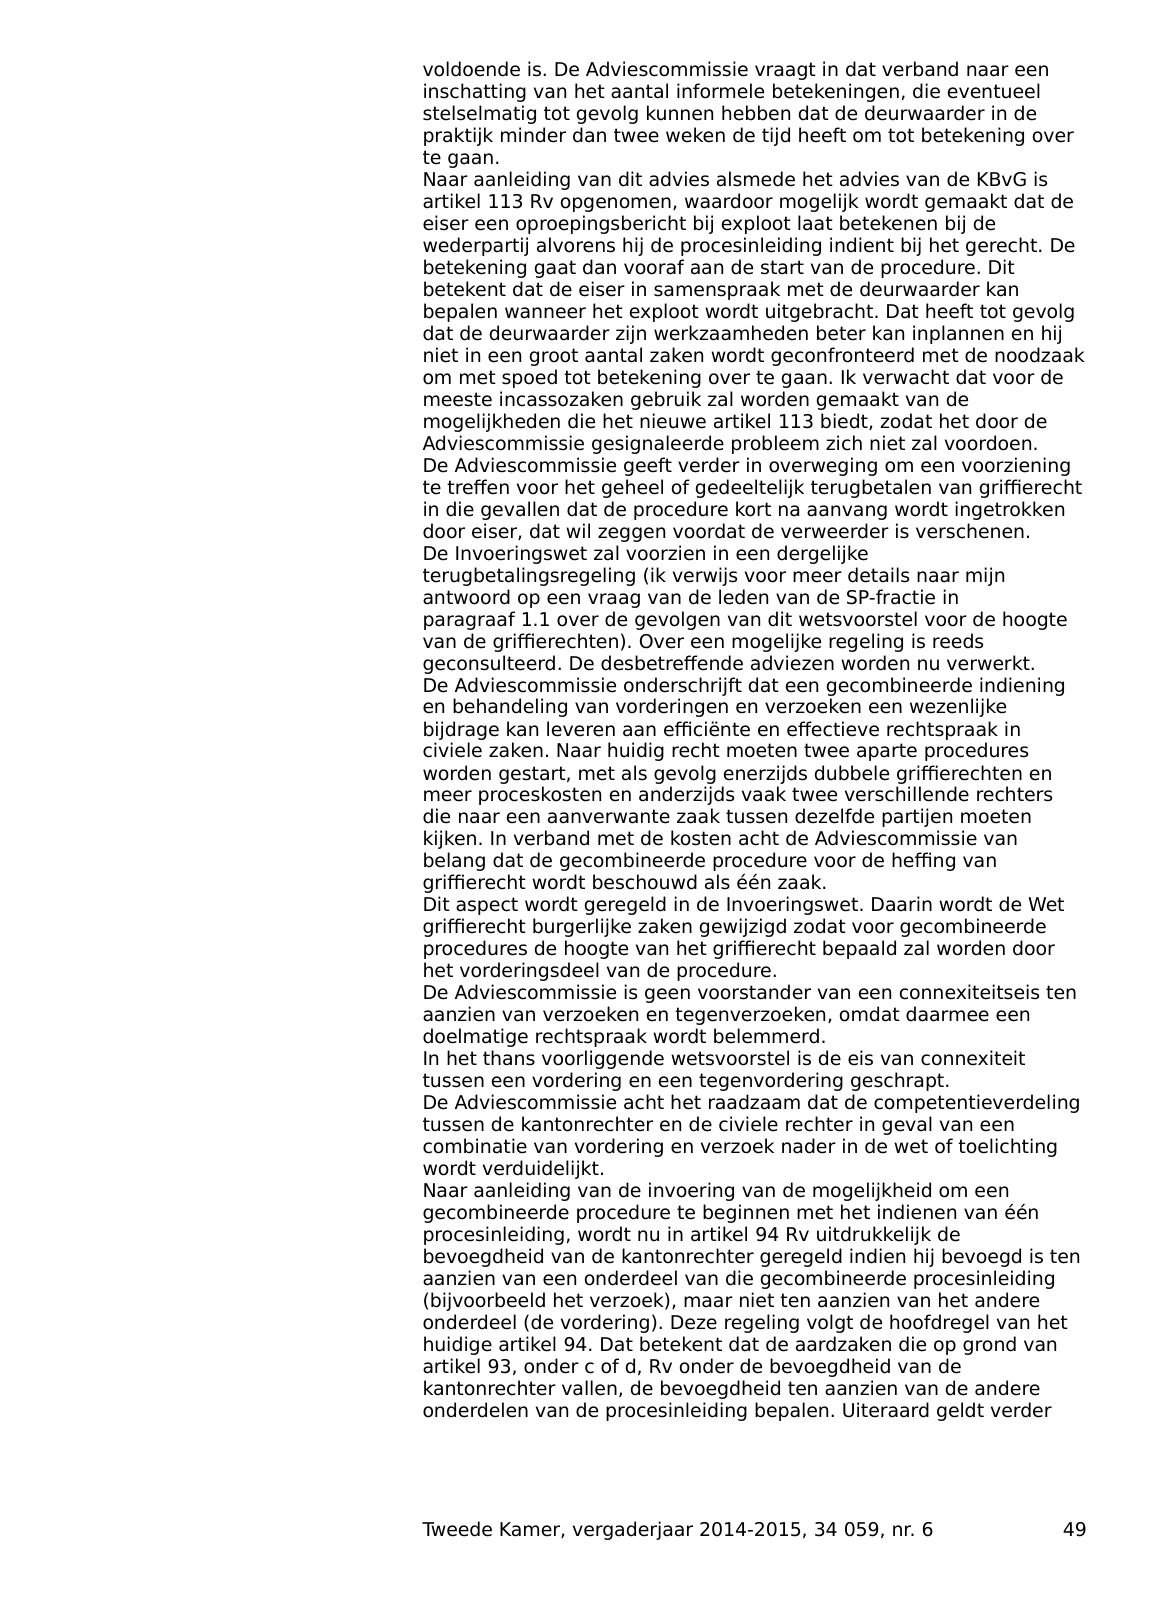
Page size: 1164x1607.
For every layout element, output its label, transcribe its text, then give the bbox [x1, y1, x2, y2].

text De Adviescommissie geeft verder in overweging om een voorziening te treffen voor het geheel of gedeeltelijk terugbetalen van griffierecht in die gevallen dat de procedure kort na aanvang wordt ingetrokken door eiser, dat wil zeggen voordat de verweerder is verschenen. [422, 455, 1087, 543]
text De Adviescommissie onderschrijft dat een gecombineerde indiening en behandeling van vorderingen en verzoeken een wezenlijke bijdrage kan leveren aan efficiënte en effectieve rechtspraak in civiele zaken. Naar huidig recht moeten twee aparte procedures worden gestart, met als gevolg enerzijds dubbele griffierechten en meer proceskosten en anderzijds vaak twee verschillende rechters die naar een aanverwante zaak tussen dezelfde partijen moeten kijken. In verband met de kosten acht de Adviescommissie van belang dat de gecombineerde procedure voor de heffing van griffierecht wordt beschouwd als één zaak. [422, 674, 1087, 894]
text Dit aspect wordt geregeld in de Invoeringswet. Daarin wordt de Wet griffierecht burgerlijke zaken gewijzigd zodat voor gecombineerde procedures de hoogte van het griffierecht bepaald zal worden door het vorderingsdeel van de procedure. [422, 894, 1087, 982]
text voldoende is. De Adviescommissie vraagt in dat verband naar een inschatting van het aantal informele betekeningen, die eventueel stelselmatig tot gevolg kunnen hebben dat de deurwaarder in de praktijk minder dan twee weken de tijd heeft om tot betekening over te gaan. [422, 59, 1087, 169]
text De Adviescommissie acht het raadzaam dat de competentieverdeling tussen de kantonrechter en de civiele rechter in geval van een combinatie van vordering en verzoek nader in de wet of toelichting wordt verduidelijkt. [422, 1092, 1087, 1180]
text De Invoeringswet zal voorzien in een dergelijke terugbetalingsregeling (ik verwijs voor meer details naar mijn antwoord op een vraag van de leden van de SP-fractie in paragraaf 1.1 over de gevolgen van dit wetsvoorstel voor de hoogte van de griffierechten). Over een mogelijke regeling is reeds geconsulteerd. De desbetreffende adviezen worden nu verwerkt. [422, 543, 1087, 674]
text In het thans voorliggende wetsvoorstel is de eis van connexiteit tussen een vordering en een tegenvordering geschrapt. [422, 1048, 1087, 1092]
text Naar aanleiding van dit advies alsmede het advies van de KBvG is artikel 113 Rv opgenomen, waardoor mogelijk wordt gemaakt dat de eiser een oproepingsbericht bij exploot laat betekenen bij de wederpartij alvorens hij de procesinleiding indient bij het gerecht. De betekening gaat dan vooraf aan de start van de procedure. Dit betekent dat de eiser in samenspraak met de deurwaarder kan bepalen wanneer het exploot wordt uitgebracht. Dat heeft tot gevolg dat de deurwaarder zijn werkzaamheden beter kan inplannen en hij niet in een groot aantal zaken wordt geconfronteerd met de noodzaak om met spoed tot betekening over te gaan. Ik verwacht dat voor de meeste incassozaken gebruik zal worden gemaakt van de mogelijkheden die het nieuwe artikel 113 biedt, zodat het door de Adviescommissie gesignaleerde probleem zich niet zal voordoen. [422, 169, 1087, 455]
text Naar aanleiding van de invoering van de mogelijkheid om een gecombineerde procedure te beginnen met het indienen van één procesinleiding, wordt nu in artikel 94 Rv uitdrukkelijk de bevoegdheid van de kantonrechter geregeld indien hij bevoegd is ten aanzien van een onderdeel van die gecombineerde procesinleiding (bijvoorbeeld het verzoek), maar niet ten aanzien van het andere onderdeel (de vordering). Deze regeling volgt de hoofdregel van het huidige artikel 94. Dat betekent dat de aardzaken die op grond van artikel 93, onder c of d, Rv onder de bevoegdheid van de kantonrechter vallen, de bevoegdheid ten aanzien van de andere onderdelen van de procesinleiding bepalen. Uiteraard geldt verder [422, 1180, 1087, 1422]
text De Adviescommissie is geen voorstander van een connexiteitseis ten aanzien van verzoeken en tegenverzoeken, omdat daarmee een doelmatige rechtspraak wordt belemmerd. [422, 982, 1087, 1048]
